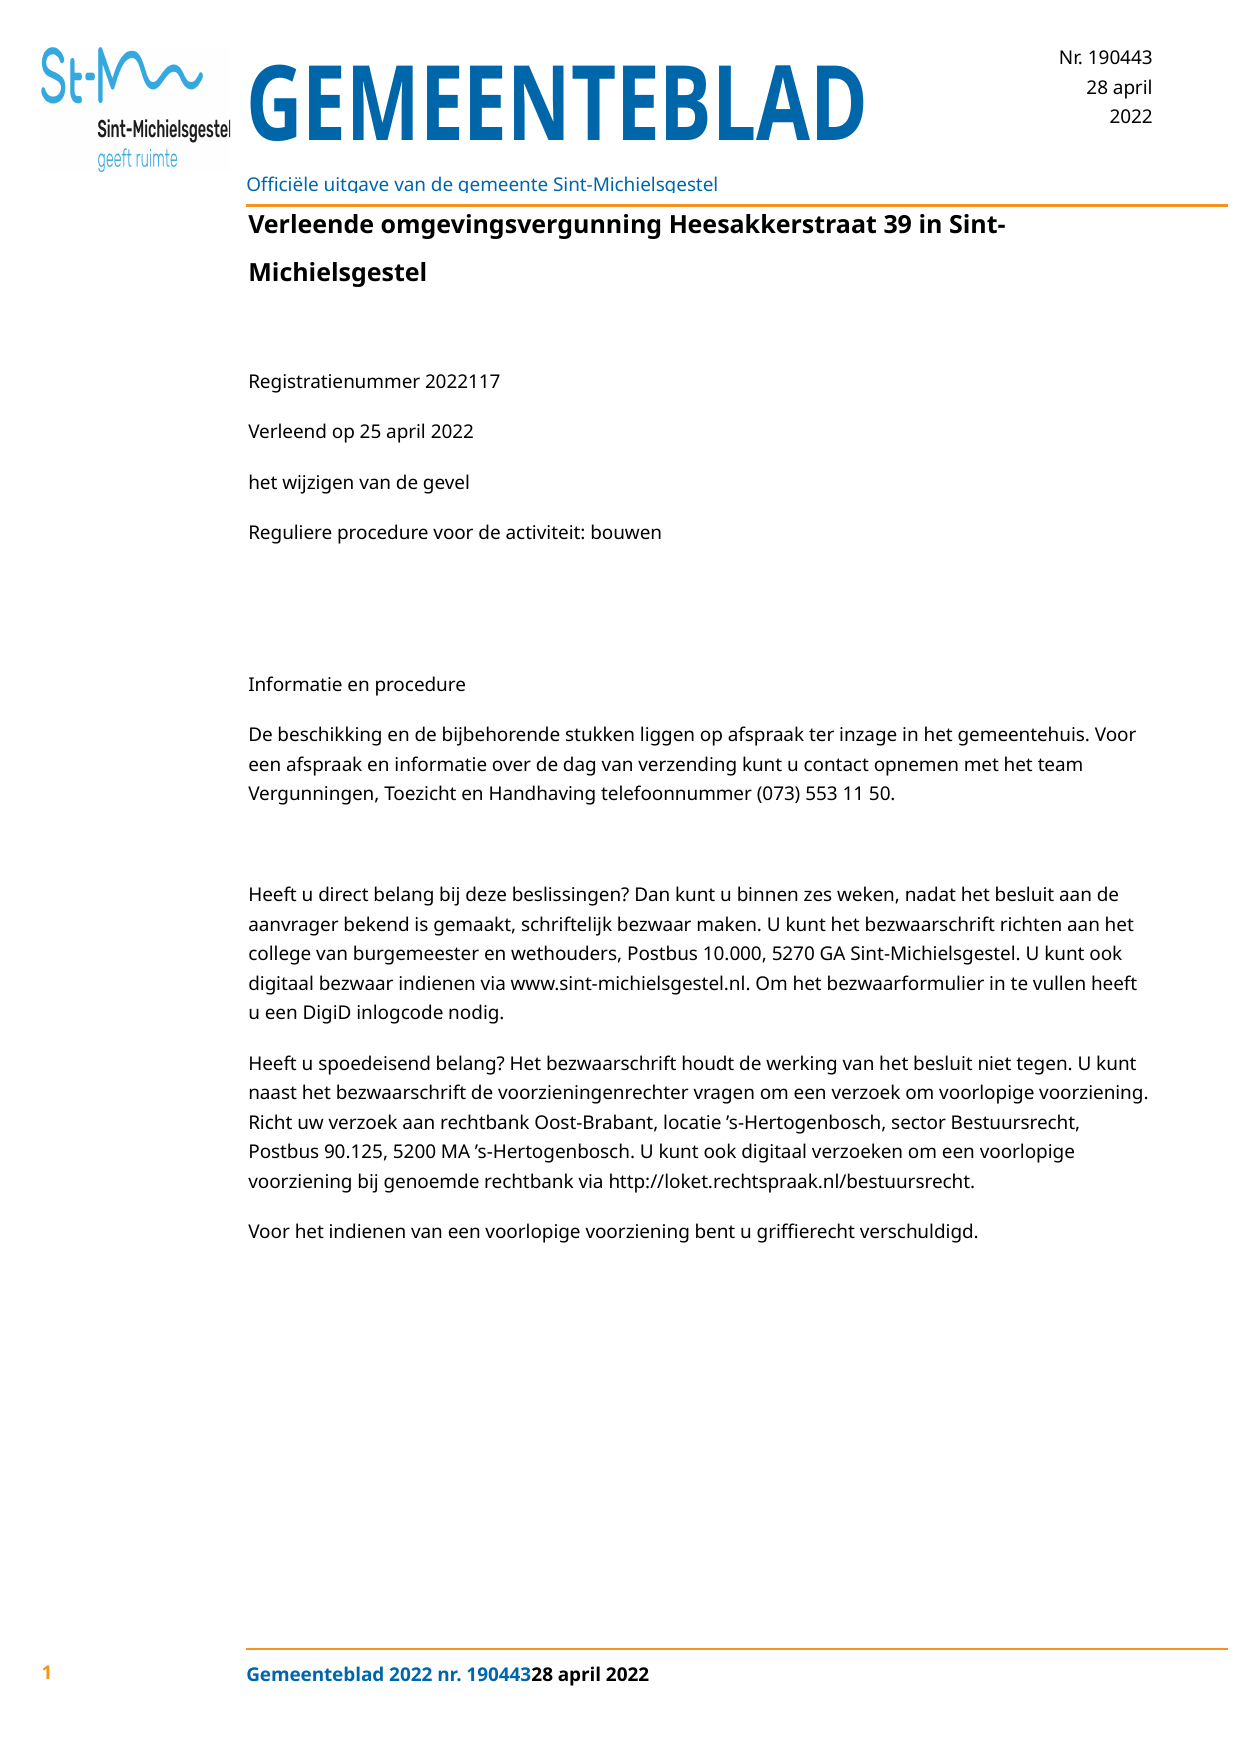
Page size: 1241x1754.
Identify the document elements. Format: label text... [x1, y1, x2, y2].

text Reguliere procedure voor de activiteit: bouwen [248, 519, 1152, 545]
text Heeft u direct belang bij deze beslissingen? Dan kunt u binnen zes weken, nadat het besluit aan de aanvrager bekend is gemaakt, schriftelijk bezwaar maken. U kunt het bezwaarschrift richten aan het college van burgemeester en wethouders, Postbus 10.000, 5270 GA Sint-Michielsgestel. U kunt ook digitaal bezwaar indienen via www.sint-michielsgestel.nl. Om het bezwaarformulier in te vullen heeft u een DigiD inlogcode nodig. [248, 881, 1152, 1025]
picture [41, 47, 231, 172]
text Verleende omgevingsvergunning Heesakkerstraat 39 in Sint-Michielsgestel [248, 207, 1152, 288]
text Verleend op 25 april 2022 [248, 419, 1152, 444]
text Informatie en procedure [248, 671, 1152, 697]
text De beschikking en de bijbehorende stukken liggen op afspraak ter inzage in het gemeentehuis. Voor een afspraak en informatie over de dag van verzending kunt u contact opnemen met het team Vergunningen, Toezicht en Handhaving telefoonnummer (073) 553 11 50. [248, 721, 1152, 806]
text het wijzigen van de gevel [248, 469, 1152, 495]
text Heeft u spoedeisend belang? Het bezwaarschrift houdt de werking van het besluit niet tegen. U kunt naast het bezwaarschrift de voorzieningenrechter vragen om een verzoek om voorlopige voorziening. Richt uw verzoek aan rechtbank Oost-Brabant, locatie ’s-Hertogenbosch, sector Bestuursrecht, Postbus 90.125, 5200 MA ’s-Hertogenbosch. U kunt ook digitaal verzoeken om een voorlopige voorziening bij genoemde rechtbank via http://loket.rechtspraak.nl/bestuursrecht. [248, 1050, 1152, 1194]
text Registratienummer 2022117 [248, 368, 1152, 394]
text Voor het indienen van een voorlopige voorziening bent u griffierecht verschuldigd. [248, 1219, 1152, 1244]
